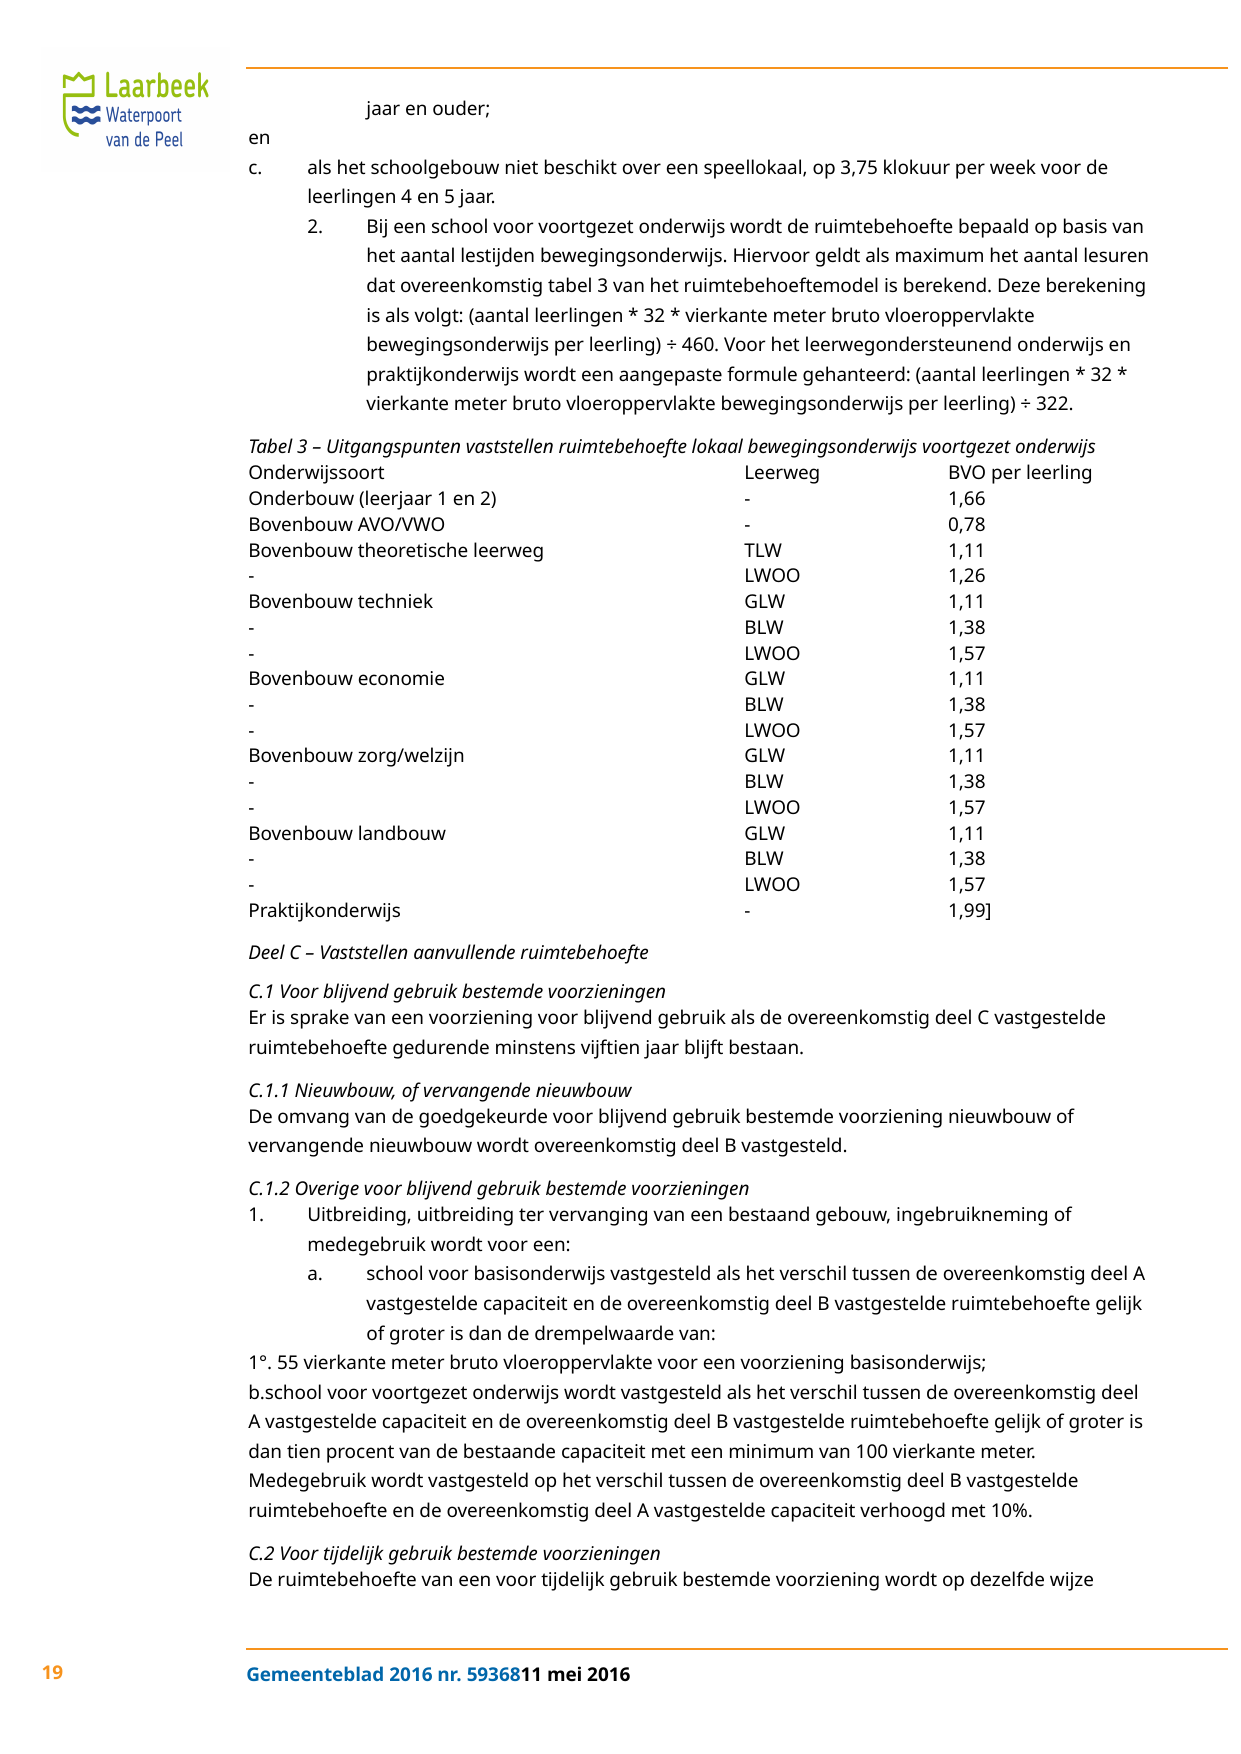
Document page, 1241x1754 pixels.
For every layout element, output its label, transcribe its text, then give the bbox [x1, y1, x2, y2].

table_cell Bovenbouw theoretische leerweg [248, 537, 744, 562]
table_cell LWOO [744, 794, 948, 820]
table_cell 1,38 [948, 768, 1152, 794]
text Tabel 3 – Uitgangspunten vaststellen ruimtebehoefte lokaal bewegingsonderwijs voortgezet onderwijs [248, 434, 1152, 459]
table_cell BLW [744, 614, 948, 640]
table_header Onderwijssoort [248, 460, 744, 485]
text Er is sprake van een voorziening voor blijvend gebruik als de overeenkomstig deel C vastgestelde ruimtebehoefte gedurende minstens vijftien jaar blijft bestaan. [248, 1004, 1152, 1060]
table_cell - [248, 563, 744, 588]
table_cell LWOO [744, 871, 948, 897]
table_cell 1,99] [948, 897, 1152, 923]
table_cell - [248, 614, 744, 640]
table_cell Bovenbouw techniek [248, 588, 744, 614]
table_cell 1,11 [948, 820, 1152, 846]
text C.1.2 Overige voor blijvend gebruik bestemde voorzieningen [248, 1176, 1152, 1201]
table_cell 0,78 [948, 511, 1152, 537]
table_cell 1,38 [948, 614, 1152, 640]
table_cell Bovenbouw AVO/VWO [248, 511, 744, 537]
picture [41, 47, 231, 172]
text C.2 Voor tijdelijk gebruik bestemde voorzieningen [248, 1540, 1152, 1566]
table_cell Bovenbouw landbouw [248, 820, 744, 846]
table_header Leerweg [744, 460, 948, 485]
list als het schoolgebouw niet beschikt over een speellokaal, op 3,75 klokuur per week voor de leerlingen 4 en 5 jaar. [248, 154, 1152, 209]
list jaar en ouder; [307, 95, 1152, 121]
table_cell 1,66 [948, 485, 1152, 511]
table_cell 1,11 [948, 743, 1152, 768]
table_cell LWOO [744, 563, 948, 588]
text C.1 Voor blijvend gebruik bestemde voorzieningen [248, 979, 1152, 1004]
text 1°. 55 vierkante meter bruto vloeroppervlakte voor een voorziening basisonderwijs; [248, 1349, 1152, 1375]
table_cell 1,38 [948, 846, 1152, 871]
table_cell BLW [744, 768, 948, 794]
table_cell - [744, 897, 948, 923]
table_cell 1,11 [948, 665, 1152, 691]
table_cell 1,38 [948, 691, 1152, 717]
text Deel C – Vaststellen aanvullende ruimtebehoefte [248, 939, 1152, 965]
table_cell - [248, 768, 744, 794]
table_cell BLW [744, 691, 948, 717]
list Bij een school voor voortgezet onderwijs wordt de ruimtebehoefte bepaald op basis van het aantal lestijden bewegingsonderwijs. Hiervoor geldt als maximum het aantal lesuren dat overeenkomstig tabel 3 van het ruimtebehoeftemodel is berekend. Deze berekening is als volgt: (aantal leerlingen * 32 * vierkante meter bruto vloeroppervlakte bewegingsonderwijs per leerling) ÷ 460. Voor het leerwegondersteunend onderwijs en praktijkonderwijs wordt een aangepaste formule gehanteerd: (aantal leerlingen * 32 * vierkante meter bruto vloeroppervlakte bewegingsonderwijs per leerling) ÷ 322. [307, 213, 1152, 416]
table_cell 1,57 [948, 640, 1152, 665]
table_cell 1,26 [948, 563, 1152, 588]
table_cell Praktijkonderwijs [248, 897, 744, 923]
table_cell 1,57 [948, 794, 1152, 820]
table_cell GLW [744, 743, 948, 768]
list school voor basisonderwijs vastgesteld als het verschil tussen de overeenkomstig deel A vastgestelde capaciteit en de overeenkomstig deel B vastgestelde ruimtebehoefte gelijk of groter is dan de drempelwaarde van: [307, 1261, 1152, 1345]
table_cell LWOO [744, 717, 948, 743]
table_cell Bovenbouw economie [248, 665, 744, 691]
table_cell 1,11 [948, 588, 1152, 614]
table_cell - [248, 846, 744, 871]
table_cell GLW [744, 588, 948, 614]
table_cell GLW [744, 665, 948, 691]
table_cell - [248, 871, 744, 897]
table_cell - [248, 640, 744, 665]
table_cell - [248, 717, 744, 743]
table_cell 1,57 [948, 871, 1152, 897]
table_cell - [248, 794, 744, 820]
table_cell TLW [744, 537, 948, 562]
table_cell - [744, 511, 948, 537]
table_cell GLW [744, 820, 948, 846]
table_cell BLW [744, 846, 948, 871]
table_cell - [744, 485, 948, 511]
table_cell 1,11 [948, 537, 1152, 562]
table_cell - [248, 691, 744, 717]
table_cell LWOO [744, 640, 948, 665]
text C.1.1 Nieuwbouw, of vervangende nieuwbouw [248, 1077, 1152, 1103]
text b.school voor voortgezet onderwijs wordt vastgesteld als het verschil tussen de overeenkomstig deel A vastgestelde capaciteit en de overeenkomstig deel B vastgestelde ruimtebehoefte gelijk of groter is dan tien procent van de bestaande capaciteit met een minimum van 100 vierkante meter. Medegebruik wordt vastgesteld op het verschil tussen de overeenkomstig deel B vastgestelde ruimtebehoefte en de overeenkomstig deel A vastgestelde capaciteit verhoogd met 10%. [248, 1379, 1152, 1523]
table_cell Bovenbouw zorg/welzijn [248, 743, 744, 768]
table_header BVO per leerling [948, 460, 1152, 485]
table_cell 1,57 [948, 717, 1152, 743]
text De omvang van de goedgekeurde voor blijvend gebruik bestemde voorziening nieuwbouw of vervangende nieuwbouw wordt overeenkomstig deel B vastgesteld. [248, 1103, 1152, 1158]
list Uitbreiding, uitbreiding ter vervanging van een bestaand gebouw, ingebruikneming of medegebruik wordt voor een: [248, 1201, 1152, 1257]
text en [248, 124, 1152, 150]
text De ruimtebehoefte van een voor tijdelijk gebruik bestemde voorziening wordt op dezelfde wijze [248, 1566, 1152, 1592]
table_cell Onderbouw (leerjaar 1 en 2) [248, 485, 744, 511]
